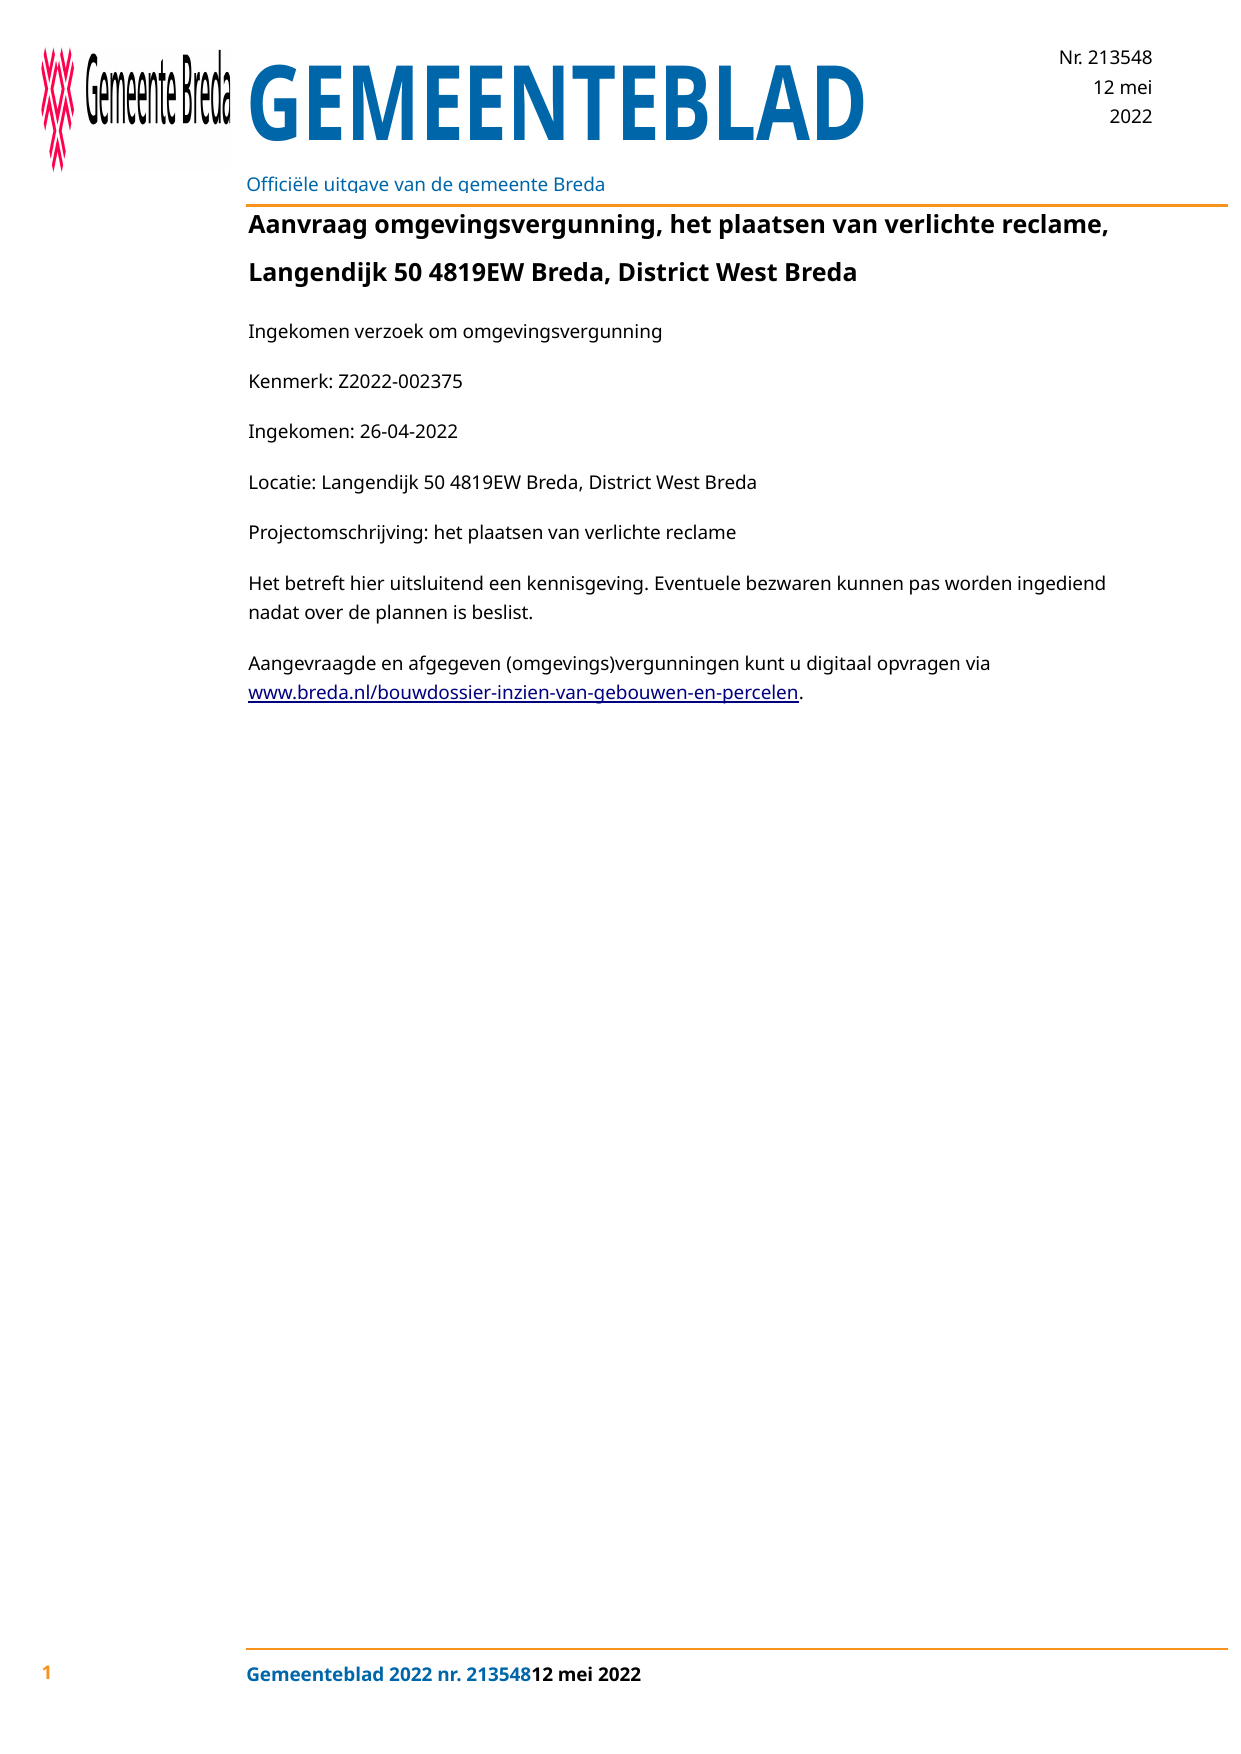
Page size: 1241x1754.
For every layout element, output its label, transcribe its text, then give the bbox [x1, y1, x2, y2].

text Het betreft hier uitsluitend een kennisgeving. Eventuele bezwaren kunnen pas worden ingediend nadat over de plannen is beslist. [248, 570, 1152, 625]
text Ingekomen verzoek om omgevingsvergunning [248, 318, 1152, 344]
text Kenmerk: Z2022-002375 [248, 368, 1152, 394]
text Aanvraag omgevingsvergunning, het plaatsen van verlichte reclame, Langendijk 50 4819EW Breda, District West Breda [248, 207, 1152, 288]
text Projectomschrijving: het plaatsen van verlichte reclame [248, 519, 1152, 545]
picture [41, 47, 231, 172]
text Aangevraagde en afgegeven (omgevings)vergunningen kunt u digitaal opvragen via www.breda.nl/bouwdossier-inzien-van-gebouwen-en-percelen. [248, 650, 1152, 705]
text Locatie: Langendijk 50 4819EW Breda, District West Breda [248, 469, 1152, 495]
text Ingekomen: 26-04-2022 [248, 419, 1152, 444]
